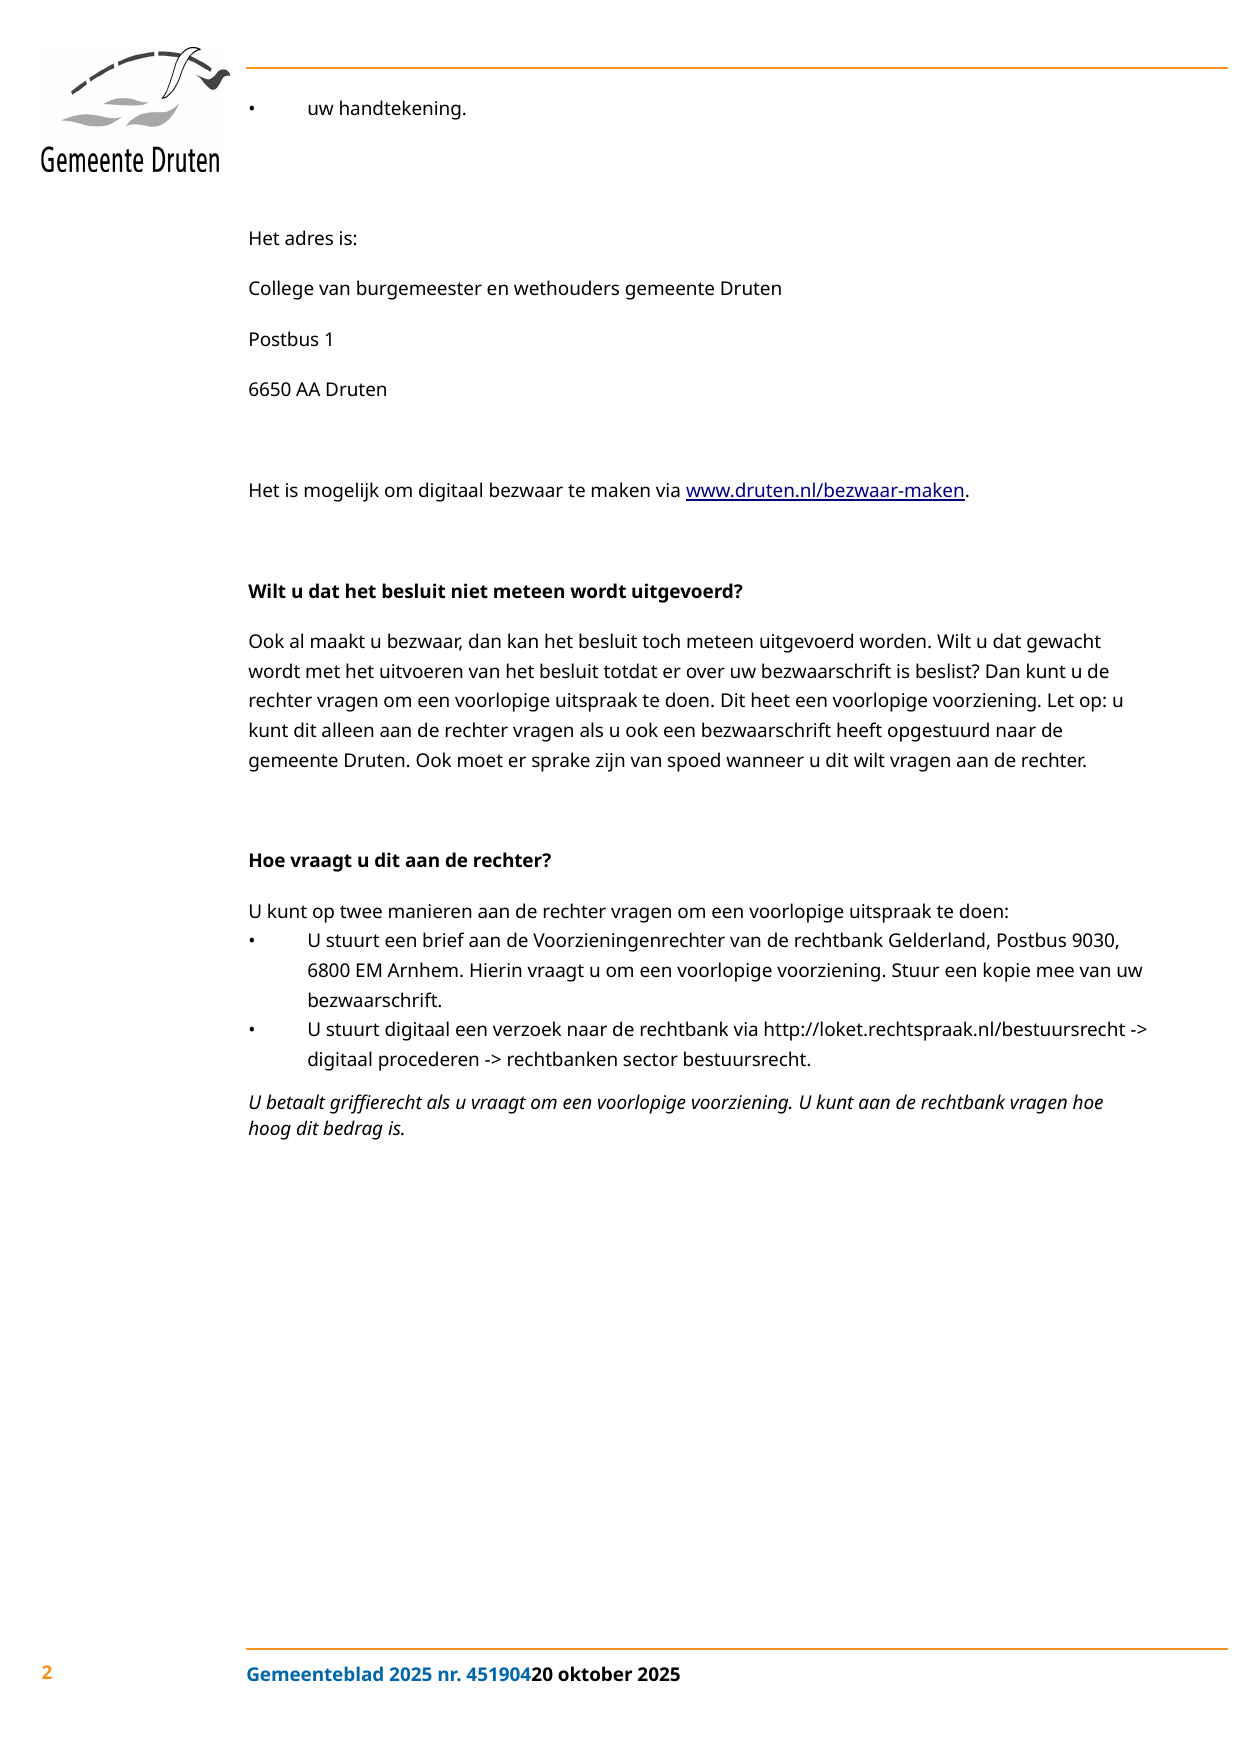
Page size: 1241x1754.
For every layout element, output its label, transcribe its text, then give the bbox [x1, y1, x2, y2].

text U betaalt griffierecht als u vraagt om een voorlopige voorziening. U kunt aan de rechtbank vragen hoe hoog dit bedrag is. [248, 1089, 1152, 1141]
text Het is mogelijk om digitaal bezwaar te maken via www.druten.nl/bezwaar-maken. [248, 477, 1152, 503]
list U stuurt een brief aan de Voorzieningenrechter van de rechtbank Gelderland, Postbus 9030, 6800 EM Arnhem. Hierin vraagt u om een voorlopige voorziening. Stuur een kopie mee van uw bezwaarschrift. [248, 928, 1152, 1013]
picture [41, 47, 231, 172]
text Postbus 1 [248, 326, 1152, 352]
text Ook al maakt u bezwaar, dan kan het besluit toch meteen uitgevoerd worden. Wilt u dat gewacht wordt met het uitvoeren van het besluit totdat er over uw bezwaarschrift is beslist? Dan kunt u de rechter vragen om een voorlopige uitspraak te doen. Dit heet een voorlopige voorziening. Let op: u kunt dit alleen aan de rechter vragen als u ook een bezwaarschrift heeft opgestuurd naar de gemeente Druten. Ook moet er sprake zijn van spoed wanneer u dit wilt vragen aan de rechter. [248, 628, 1152, 773]
text Het adres is: [248, 225, 1152, 251]
text College van burgemeester en wethouders gemeente Druten [248, 276, 1152, 301]
text Wilt u dat het besluit niet meteen wordt uitgevoerd? [248, 578, 1152, 604]
text Hoe vraagt u dit aan de rechter? [248, 848, 1152, 873]
list U stuurt digitaal een verzoek naar de rechtbank via http://loket.rechtspraak.nl/bestuursrecht -> digitaal procederen -> rechtbanken sector bestuursrecht. [248, 1016, 1152, 1072]
text 6650 AA Druten [248, 376, 1152, 402]
list uw handtekening. [248, 95, 1152, 121]
text U kunt op twee manieren aan de rechter vragen om een voorlopige uitspraak te doen: [248, 898, 1152, 924]
